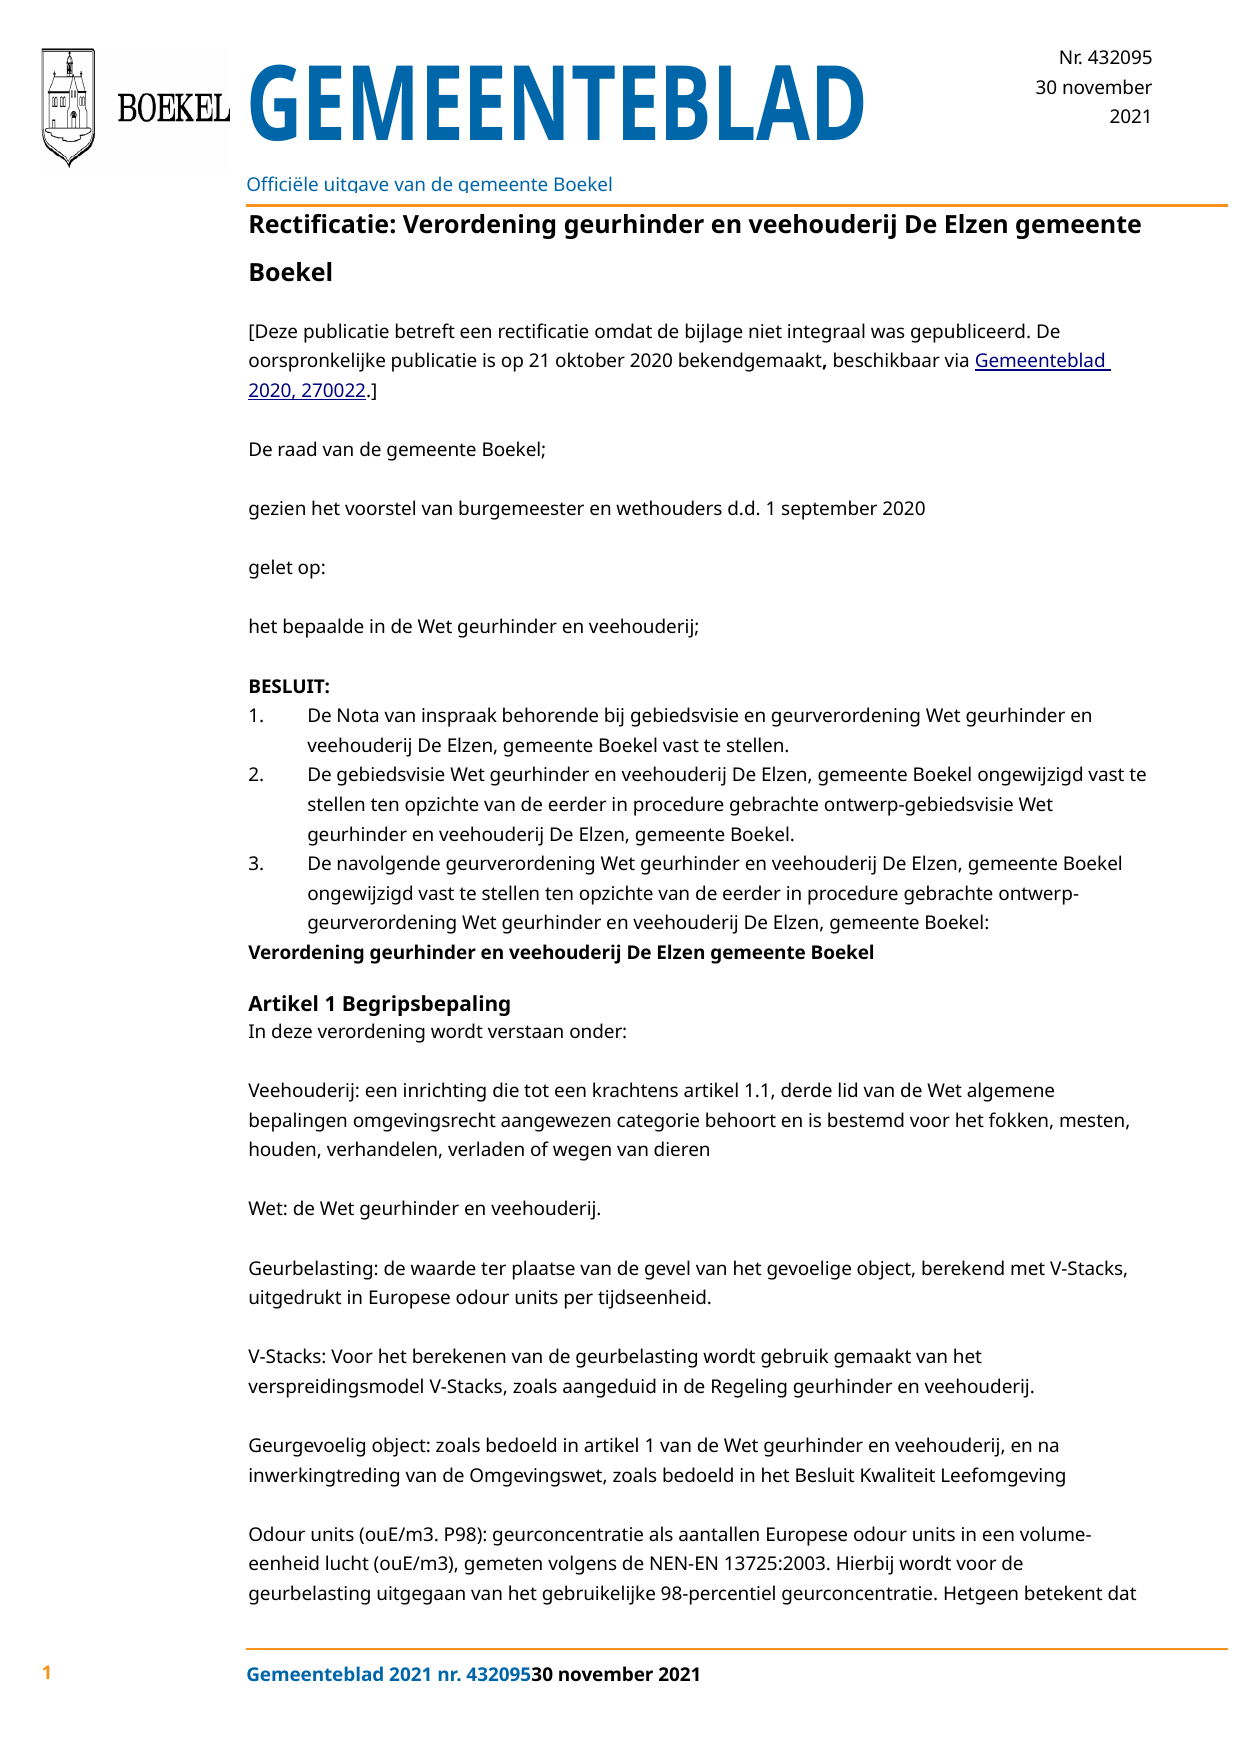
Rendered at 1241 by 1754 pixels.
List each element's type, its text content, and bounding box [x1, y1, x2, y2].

text In deze verordening wordt verstaan onder: [248, 1018, 1152, 1044]
list De navolgende geurverordening Wet geurhinder en veehouderij De Elzen, gemeente Boekel ongewijzigd vast te stellen ten opzichte van de eerder in procedure gebrachte ontwerp-geurverordening Wet geurhinder en veehouderij De Elzen, gemeente Boekel: [248, 850, 1152, 935]
text Odour units (ouE/m3. P98): geurconcentratie als aantallen Europese odour units in een volume-eenheid lucht (ouE/m3), gemeten volgens de NEN-EN 13725:2003. Hierbij wordt voor de geurbelasting uitgegaan van het gebruikelijke 98-percentiel geurconcentratie. Hetgeen betekent dat [248, 1521, 1152, 1606]
text het bepaalde in de Wet geurhinder en veehouderij; [248, 614, 1152, 639]
picture [41, 47, 231, 172]
text V-Stacks: Voor het berekenen van de geurbelasting wordt gebruik gemaakt van het verspreidingsmodel V-Stacks, zoals aangeduid in de Regeling geurhinder en veehouderij. [248, 1343, 1152, 1399]
text Rectificatie: Verordening geurhinder en veehouderij De Elzen gemeente Boekel [248, 207, 1152, 288]
text Veehouderij: een inrichting die tot een krachtens artikel 1.1, derde lid van de Wet algemene bepalingen omgevingsrecht aangewezen categorie behoort en is bestemd voor het fokken, mesten, houden, verhandelen, verladen of wegen van dieren [248, 1077, 1152, 1162]
list De Nota van inspraak behorende bij gebiedsvisie en geurverordening Wet geurhinder en veehouderij De Elzen, gemeente Boekel vast te stellen. [248, 702, 1152, 758]
list De gebiedsvisie Wet geurhinder en veehouderij De Elzen, gemeente Boekel ongewijzigd vast te stellen ten opzichte van de eerder in procedure gebrachte ontwerp-gebiedsvisie Wet geurhinder en veehouderij De Elzen, gemeente Boekel. [248, 762, 1152, 847]
text BESLUIT: [248, 673, 1152, 699]
text [Deze publicatie betreft een rectificatie omdat de bijlage niet integraal was gepubliceerd. De oorspronkelijke publicatie is op 21 oktober 2020 bekendgemaakt, beschikbaar via Gemeenteblad 2020, 270022.] [248, 318, 1152, 403]
text De raad van de gemeente Boekel; [248, 436, 1152, 462]
text Geurgevoelig object: zoals bedoeld in artikel 1 van de Wet geurhinder en veehouderij, en na inwerkingtreding van de Omgevingswet, zoals bedoeld in het Besluit Kwaliteit Leefomgeving [248, 1432, 1152, 1487]
text Wet: de Wet geurhinder en veehouderij. [248, 1196, 1152, 1221]
text gezien het voorstel van burgemeester en wethouders d.d. 1 september 2020 [248, 495, 1152, 521]
text Geurbelasting: de waarde ter plaatse van de gevel van het gevoelige object, berekend met V-Stacks, uitgedrukt in Europese odour units per tijdseenheid. [248, 1255, 1152, 1310]
text Verordening geurhinder en veehouderij De Elzen gemeente Boekel [248, 939, 1152, 965]
text Artikel 1 Begripsbepaling [248, 989, 1152, 1018]
text gelet op: [248, 554, 1152, 580]
